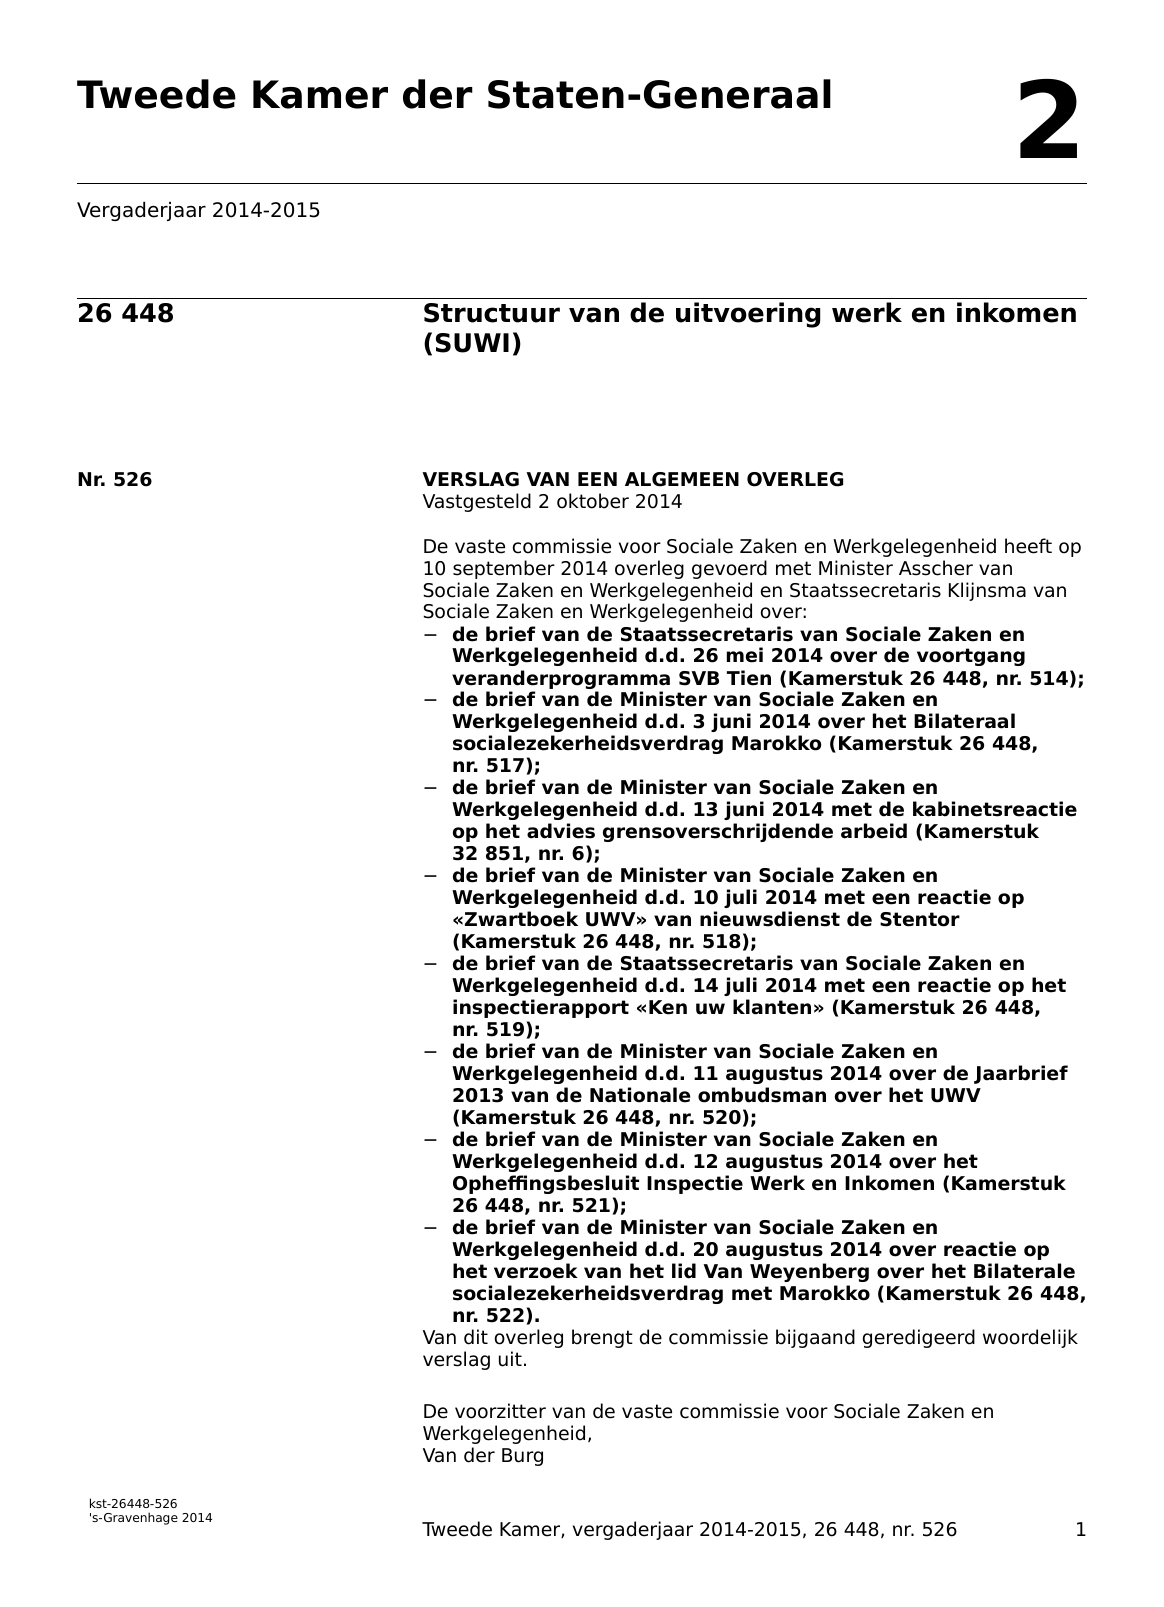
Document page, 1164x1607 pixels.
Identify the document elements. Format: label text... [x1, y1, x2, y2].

text − de brief van de Minister van Sociale Zaken en Werkgelegenheid d.d. 3 juni 2014 over het Bilateraal socialezekerheidsverdrag Marokko (Kamerstuk 26 448, nr. 517); [422, 689, 1087, 777]
subtitle Nr. 526 VERSLAG VAN EEN ALGEMEEN OVERLEG [77, 469, 1087, 491]
text De voorzitter van de vaste commissie voor Sociale Zaken en Werkgelegenheid, Van der Burg [422, 1401, 1087, 1467]
table_cell Vergaderjaar 2014-2015 [77, 184, 1087, 298]
text kst-26448-526 [88, 1497, 323, 1511]
text Van dit overleg brengt de commissie bijgaand geredigeerd woordelijk verslag uit. [422, 1327, 1087, 1371]
text − de brief van de Staatssecretaris van Sociale Zaken en Werkgelegenheid d.d. 14 juli 2014 met een reactie op het inspectierapport «Ken uw klanten» (Kamerstuk 26 448, nr. 519); [422, 953, 1087, 1041]
text − de brief van de Minister van Sociale Zaken en Werkgelegenheid d.d. 10 juli 2014 met een reactie op «Zwartboek UWV» van nieuwsdienst de Stentor (Kamerstuk 26 448, nr. 518); [422, 865, 1087, 953]
text Vastgesteld 2 oktober 2014 [422, 491, 1087, 513]
text − de brief van de Staatssecretaris van Sociale Zaken en Werkgelegenheid d.d. 26 mei 2014 over de voortgang veranderprogramma SVB Tien (Kamerstuk 26 448, nr. 514); [422, 623, 1087, 689]
table_header 2 [886, 59, 1087, 183]
text − de brief van de Minister van Sociale Zaken en Werkgelegenheid d.d. 11 augustus 2014 over de Jaarbrief 2013 van de Nationale ombudsman over het UWV (Kamerstuk 26 448, nr. 520); [422, 1041, 1087, 1129]
text De vaste commissie voor Sociale Zaken en Werkgelegenheid heeft op 10 september 2014 overleg gevoerd met Minister Asscher van Sociale Zaken en Werkgelegenheid en Staatssecretaris Klijnsma van Sociale Zaken en Werkgelegenheid over: [422, 536, 1087, 623]
text 's-Gravenhage 2014 [88, 1511, 323, 1525]
subtitle 26 448 Structuur van de uitvoering werk en inkomen (SUWI) [77, 299, 1087, 358]
table_header Tweede Kamer der Staten-Generaal [77, 59, 886, 183]
text − de brief van de Minister van Sociale Zaken en Werkgelegenheid d.d. 20 augustus 2014 over reactie op het verzoek van het lid Van Weyenberg over het Bilaterale socialezekerheidsverdrag met Marokko (Kamerstuk 26 448, nr. 522). [422, 1217, 1087, 1327]
text − de brief van de Minister van Sociale Zaken en Werkgelegenheid d.d. 12 augustus 2014 over het Opheffingsbesluit Inspectie Werk en Inkomen (Kamerstuk 26 448, nr. 521); [422, 1129, 1087, 1217]
text − de brief van de Minister van Sociale Zaken en Werkgelegenheid d.d. 13 juni 2014 met de kabinetsreactie op het advies grensoverschrijdende arbeid (Kamerstuk 32 851, nr. 6); [422, 777, 1087, 865]
